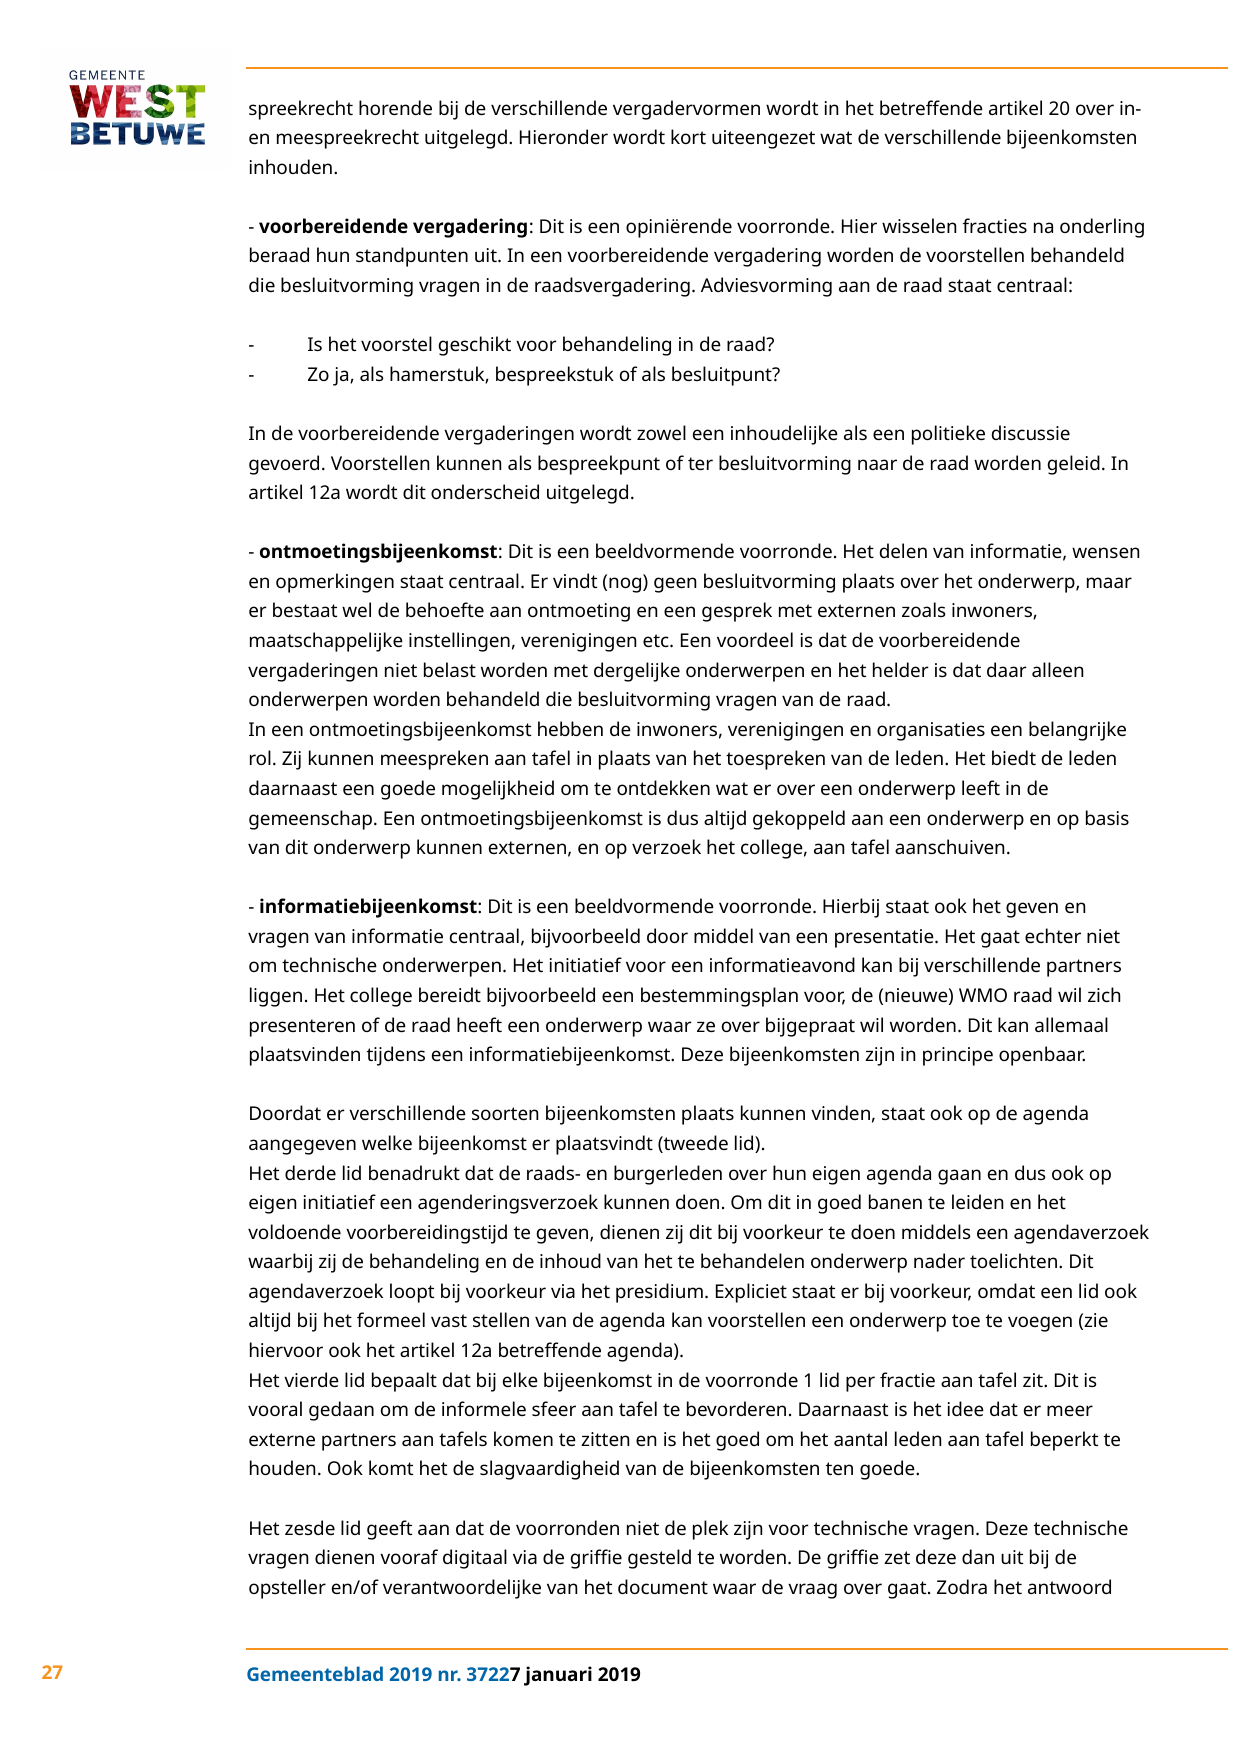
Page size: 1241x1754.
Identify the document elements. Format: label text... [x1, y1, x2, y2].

list Is het voorstel geschikt voor behandeling in de raad? [248, 331, 1152, 357]
text In een ontmoetingsbijeenkomst hebben de inwoners, verenigingen en organisaties een belangrijke rol. Zij kunnen meespreken aan tafel in plaats van het toespreken van de leden. Het biedt de leden daarnaast een goede mogelijkheid om te ontdekken wat er over een onderwerp leeft in de gemeenschap. Een ontmoetingsbijeenkomst is dus altijd gekoppeld aan een onderwerp en op basis van dit onderwerp kunnen externen, en op verzoek het college, aan tafel aanschuiven. [248, 716, 1152, 860]
picture [41, 47, 231, 172]
text spreekrecht horende bij de verschillende vergadervormen wordt in het betreffende artikel 20 over in- en meespreekrecht uitgelegd. Hieronder wordt kort uiteengezet wat de verschillende bijeenkomsten inhouden. [248, 95, 1152, 180]
text In de voorbereidende vergaderingen wordt zowel een inhoudelijke als een politieke discussie gevoerd. Voorstellen kunnen als bespreekpunt of ter besluitvorming naar de raad worden geleid. In artikel 12a wordt dit onderscheid uitgelegd. [248, 420, 1152, 505]
text - informatiebijeenkomst: Dit is een beeldvormende voorronde. Hierbij staat ook het geven en vragen van informatie centraal, bijvoorbeeld door middel van een presentatie. Het gaat echter niet om technische onderwerpen. Het initiatief voor een informatieavond kan bij verschillende partners liggen. Het college bereidt bijvoorbeeld een bestemmingsplan voor, de (nieuwe) WMO raad wil zich presenteren of de raad heeft een onderwerp waar ze over bijgepraat wil worden. Dit kan allemaal plaatsvinden tijdens een informatiebijeenkomst. Deze bijeenkomsten zijn in principe openbaar. [248, 893, 1152, 1067]
text Het vierde lid bepaalt dat bij elke bijeenkomst in de voorronde 1 lid per fractie aan tafel zit. Dit is vooral gedaan om de informele sfeer aan tafel te bevorderen. Daarnaast is het idee dat er meer externe partners aan tafels komen te zitten en is het goed om het aantal leden aan tafel beperkt te houden. Ook komt het de slagvaardigheid van de bijeenkomsten ten goede. [248, 1367, 1152, 1481]
list Zo ja, als hamerstuk, bespreekstuk of als besluitpunt? [248, 361, 1152, 387]
text Het derde lid benadrukt dat de raads- en burgerleden over hun eigen agenda gaan en dus ook op eigen initiatief een agenderingsverzoek kunnen doen. Om dit in goed banen te leiden en het voldoende voorbereidingstijd te geven, dienen zij dit bij voorkeur te doen middels een agendaverzoek waarbij zij de behandeling en de inhoud van het te behandelen onderwerp nader toelichten. Dit agendaverzoek loopt bij voorkeur via het presidium. Expliciet staat er bij voorkeur, omdat een lid ook altijd bij het formeel vast stellen van de agenda kan voorstellen een onderwerp toe te voegen (zie hiervoor ook het artikel 12a betreffende agenda). [248, 1160, 1152, 1363]
text Doordat er verschillende soorten bijeenkomsten plaats kunnen vinden, staat ook op de agenda aangegeven welke bijeenkomst er plaatsvindt (tweede lid). [248, 1101, 1152, 1156]
text - ontmoetingsbijeenkomst: Dit is een beeldvormende voorronde. Het delen van informatie, wensen en opmerkingen staat centraal. Er vindt (nog) geen besluitvorming plaats over het onderwerp, maar er bestaat wel de behoefte aan ontmoeting en een gesprek met externen zoals inwoners, maatschappelijke instellingen, verenigingen etc. Een voordeel is dat de voorbereidende vergaderingen niet belast worden met dergelijke onderwerpen en het helder is dat daar alleen onderwerpen worden behandeld die besluitvorming vragen van de raad. [248, 538, 1152, 712]
text - voorbereidende vergadering: Dit is een opiniërende voorronde. Hier wisselen fracties na onderling beraad hun standpunten uit. In een voorbereidende vergadering worden de voorstellen behandeld die besluitvorming vragen in de raadsvergadering. Adviesvorming aan de raad staat centraal: [248, 213, 1152, 298]
text Het zesde lid geeft aan dat de voorronden niet de plek zijn voor technische vragen. Deze technische vragen dienen vooraf digitaal via de griffie gesteld te worden. De griffie zet deze dan uit bij de opsteller en/of verantwoordelijke van het document waar de vraag over gaat. Zodra het antwoord [248, 1515, 1152, 1600]
